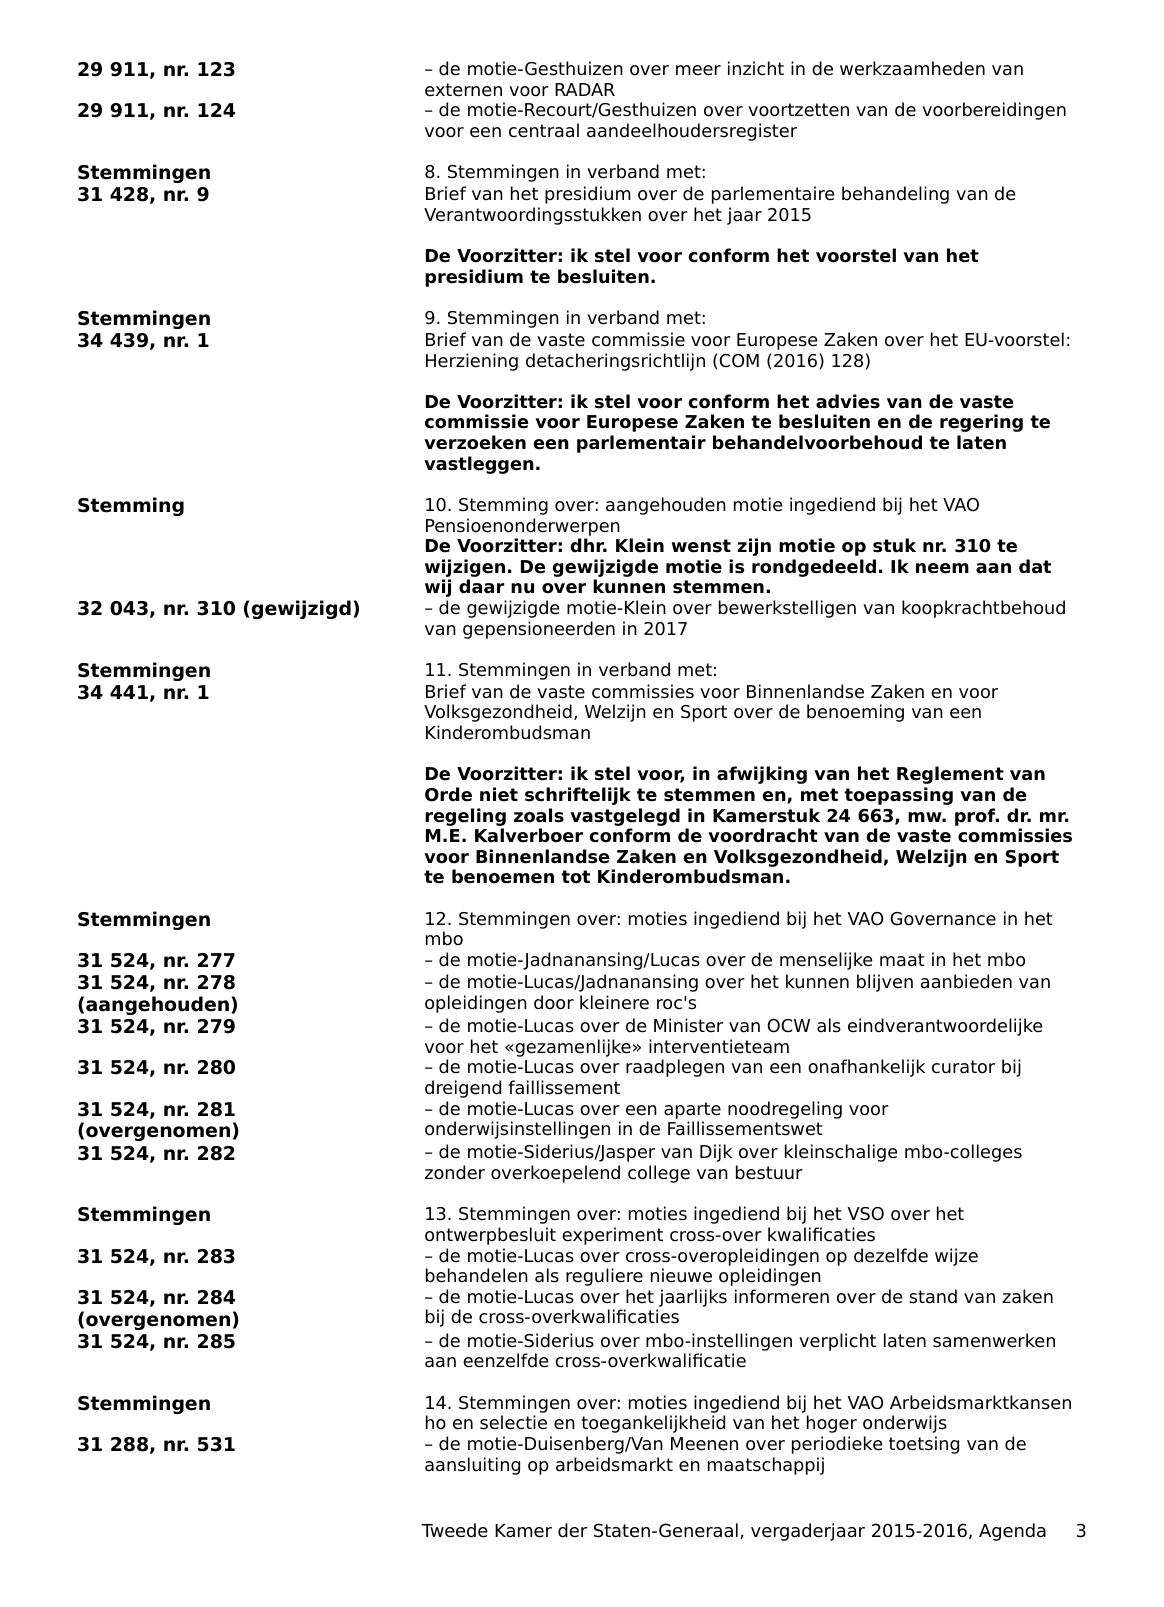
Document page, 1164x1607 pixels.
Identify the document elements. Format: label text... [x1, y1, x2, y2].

table_cell [77, 1372, 401, 1393]
table_cell [401, 1184, 418, 1204]
table_cell [401, 1434, 418, 1475]
table_cell [401, 536, 418, 598]
table_cell [401, 1057, 418, 1098]
table_cell 32 043, nr. 310 (gewijzigd) [77, 598, 401, 639]
table_cell De Voorzitter: dhr. Klein wenst zijn motie op stuk nr. 310 te wijzigen. De gewijzigde motie is rondgedeeld. Ik neem aan dat wij daar nu over kunnen stemmen. [418, 536, 1087, 598]
table_cell [401, 1331, 418, 1372]
table_cell 13. Stemmingen over: moties ingediend bij het VSO over het ontwerpbesluit experiment cross-over kwalificaties [418, 1204, 1087, 1246]
table_cell 31 524, nr. 280 [77, 1057, 401, 1098]
table_cell [401, 287, 418, 308]
table_cell [401, 392, 418, 474]
table_cell [401, 1287, 418, 1331]
table_cell [401, 246, 418, 287]
table_cell [401, 330, 418, 371]
table_cell [418, 225, 1087, 246]
table_cell 31 524, nr. 279 [77, 1016, 401, 1057]
table_cell Stemmingen [77, 660, 401, 682]
table_cell [401, 744, 418, 764]
table_cell 31 524, nr. 283 [77, 1246, 401, 1287]
table_cell [77, 225, 401, 246]
table_cell [401, 1099, 418, 1142]
table_cell De Voorzitter: ik stel voor conform het voorstel van het presidium te besluiten. [418, 246, 1087, 287]
table_cell [77, 371, 401, 392]
table_cell – de motie-Siderius over mbo-instellingen verplicht laten samenwerken aan eenzelfde cross-overkwalificatie [418, 1331, 1087, 1372]
table_cell – de motie-Lucas over cross-overopleidingen op dezelfde wijze behandelen als reguliere nieuwe opleidingen [418, 1246, 1087, 1287]
table_cell Stemmingen [77, 1204, 401, 1246]
table_cell [418, 1184, 1087, 1204]
table_cell [401, 639, 418, 660]
table_cell [77, 744, 401, 764]
table_cell [401, 888, 418, 909]
table_cell [401, 598, 418, 639]
table_cell [418, 474, 1087, 495]
table_cell [401, 1016, 418, 1057]
table_cell [401, 162, 418, 184]
table_cell Brief van de vaste commissie voor Europese Zaken over het EU-voorstel: Herziening detacheringsrichtlijn (COM (2016) 128) [418, 330, 1087, 371]
table_cell 31 288, nr. 531 [77, 1434, 401, 1475]
table_cell 8. Stemmingen in verband met: [418, 162, 1087, 184]
table_cell [401, 950, 418, 972]
table_cell [401, 764, 418, 888]
table_cell – de motie-Recourt/Gesthuizen over voortzetten van de voorbereidingen voor een centraal aandeelhoudersregister [418, 100, 1087, 142]
table_cell 29 911, nr. 123 [77, 59, 401, 100]
table_cell [77, 392, 401, 474]
table_cell – de motie-Duisenberg/Van Meenen over periodieke toetsing van de aansluiting op arbeidsmarkt en maatschappij [418, 1434, 1087, 1475]
table_cell [418, 888, 1087, 909]
table_cell [401, 495, 418, 536]
table_cell [401, 909, 418, 950]
table_cell [77, 1184, 401, 1204]
table_cell [401, 59, 418, 100]
table_cell 14. Stemmingen over: moties ingediend bij het VAO Arbeidsmarktkansen ho en selectie en toegankelijkheid van het hoger onderwijs [418, 1393, 1087, 1434]
table_cell [401, 184, 418, 225]
table_cell Brief van de vaste commissies voor Binnenlandse Zaken en voor Volksgezondheid, Welzijn en Sport over de benoeming van een Kinderombudsman [418, 682, 1087, 744]
table_cell [418, 142, 1087, 162]
table_cell [77, 536, 401, 598]
table_cell – de motie-Jadnanansing/Lucas over de menselijke maat in het mbo [418, 950, 1087, 972]
table_cell [77, 888, 401, 909]
table_cell [418, 639, 1087, 660]
table_cell [418, 1372, 1087, 1393]
table_cell [401, 474, 418, 495]
table_cell [77, 764, 401, 888]
table_cell [418, 287, 1087, 308]
table_cell Stemming [77, 495, 401, 536]
table_cell – de motie-Lucas/Jadnanansing over het kunnen blijven aanbieden van opleidingen door kleinere roc's [418, 972, 1087, 1016]
table_cell 34 439, nr. 1 [77, 330, 401, 371]
table_cell 29 911, nr. 124 [77, 100, 401, 142]
table_cell [401, 100, 418, 142]
table_cell – de motie-Lucas over raadplegen van een onafhankelijk curator bij dreigend faillissement [418, 1057, 1087, 1098]
table_cell 31 524, nr. 277 [77, 950, 401, 972]
table_cell Stemmingen [77, 1393, 401, 1434]
table_cell [77, 246, 401, 287]
table_cell [77, 474, 401, 495]
table_cell [401, 682, 418, 744]
table_cell 9. Stemmingen in verband met: [418, 308, 1087, 330]
table_cell [401, 1393, 418, 1434]
table_cell 34 441, nr. 1 [77, 682, 401, 744]
table_cell De Voorzitter: ik stel voor conform het advies van de vaste commissie voor Europese Zaken te besluiten en de regering te verzoeken een parlementair behandelvoorbehoud te laten vastleggen. [418, 392, 1087, 474]
table_cell [401, 660, 418, 682]
table_cell – de motie-Lucas over de Minister van OCW als eindverantwoordelijke voor het «gezamenlijke» interventieteam [418, 1016, 1087, 1057]
table_cell [418, 744, 1087, 764]
table_cell – de motie-Siderius/Jasper van Dijk over kleinschalige mbo-colleges zonder overkoepelend college van bestuur [418, 1143, 1087, 1184]
table_cell [401, 308, 418, 330]
table_cell 31 524, nr. 285 [77, 1331, 401, 1372]
table_cell [401, 972, 418, 1016]
table_cell – de motie-Lucas over een aparte noodregeling voor onderwijsinstellingen in de Faillissementswet [418, 1099, 1087, 1142]
table_cell – de gewijzigde motie-Klein over bewerkstelligen van koopkrachtbehoud van gepensioneerden in 2017 [418, 598, 1087, 639]
table_cell [401, 1204, 418, 1246]
table_cell 31 524, nr. 284 (overgenomen) [77, 1287, 401, 1331]
table_cell 10. Stemming over: aangehouden motie ingediend bij het VAO Pensioenonderwerpen [418, 495, 1087, 536]
table_cell [401, 225, 418, 246]
table_cell [401, 1246, 418, 1287]
table_cell 12. Stemmingen over: moties ingediend bij het VAO Governance in het mbo [418, 909, 1087, 950]
table_cell Brief van het presidium over de parlementaire behandeling van de Verantwoordingsstukken over het jaar 2015 [418, 184, 1087, 225]
table_cell [418, 371, 1087, 392]
table_cell Stemmingen [77, 162, 401, 184]
table_cell – de motie-Gesthuizen over meer inzicht in de werkzaamheden van externen voor RADAR [418, 59, 1087, 100]
table_cell [77, 142, 401, 162]
table_cell [401, 371, 418, 392]
table_cell 31 428, nr. 9 [77, 184, 401, 225]
table_cell 11. Stemmingen in verband met: [418, 660, 1087, 682]
table_cell 31 524, nr. 281 (overgenomen) [77, 1099, 401, 1142]
table_cell Stemmingen [77, 308, 401, 330]
table_cell 31 524, nr. 278 (aangehouden) [77, 972, 401, 1016]
table_cell De Voorzitter: ik stel voor, in afwijking van het Reglement van Orde niet schriftelijk te stemmen en, met toepassing van de regeling zoals vastgelegd in Kamerstuk 24 663, mw. prof. dr. mr. M.E. Kalverboer conform de voordracht van de vaste commissies voor Binnenlandse Zaken en Volksgezondheid, Welzijn en Sport te benoemen tot Kinderombudsman. [418, 764, 1087, 888]
table_cell 31 524, nr. 282 [77, 1143, 401, 1184]
table_cell [77, 639, 401, 660]
table_cell [401, 1143, 418, 1184]
table_cell [401, 1372, 418, 1393]
table_cell Stemmingen [77, 909, 401, 950]
table_cell – de motie-Lucas over het jaarlijks informeren over de stand van zaken bij de cross-overkwalificaties [418, 1287, 1087, 1331]
table_cell [401, 142, 418, 162]
table_cell [77, 287, 401, 308]
